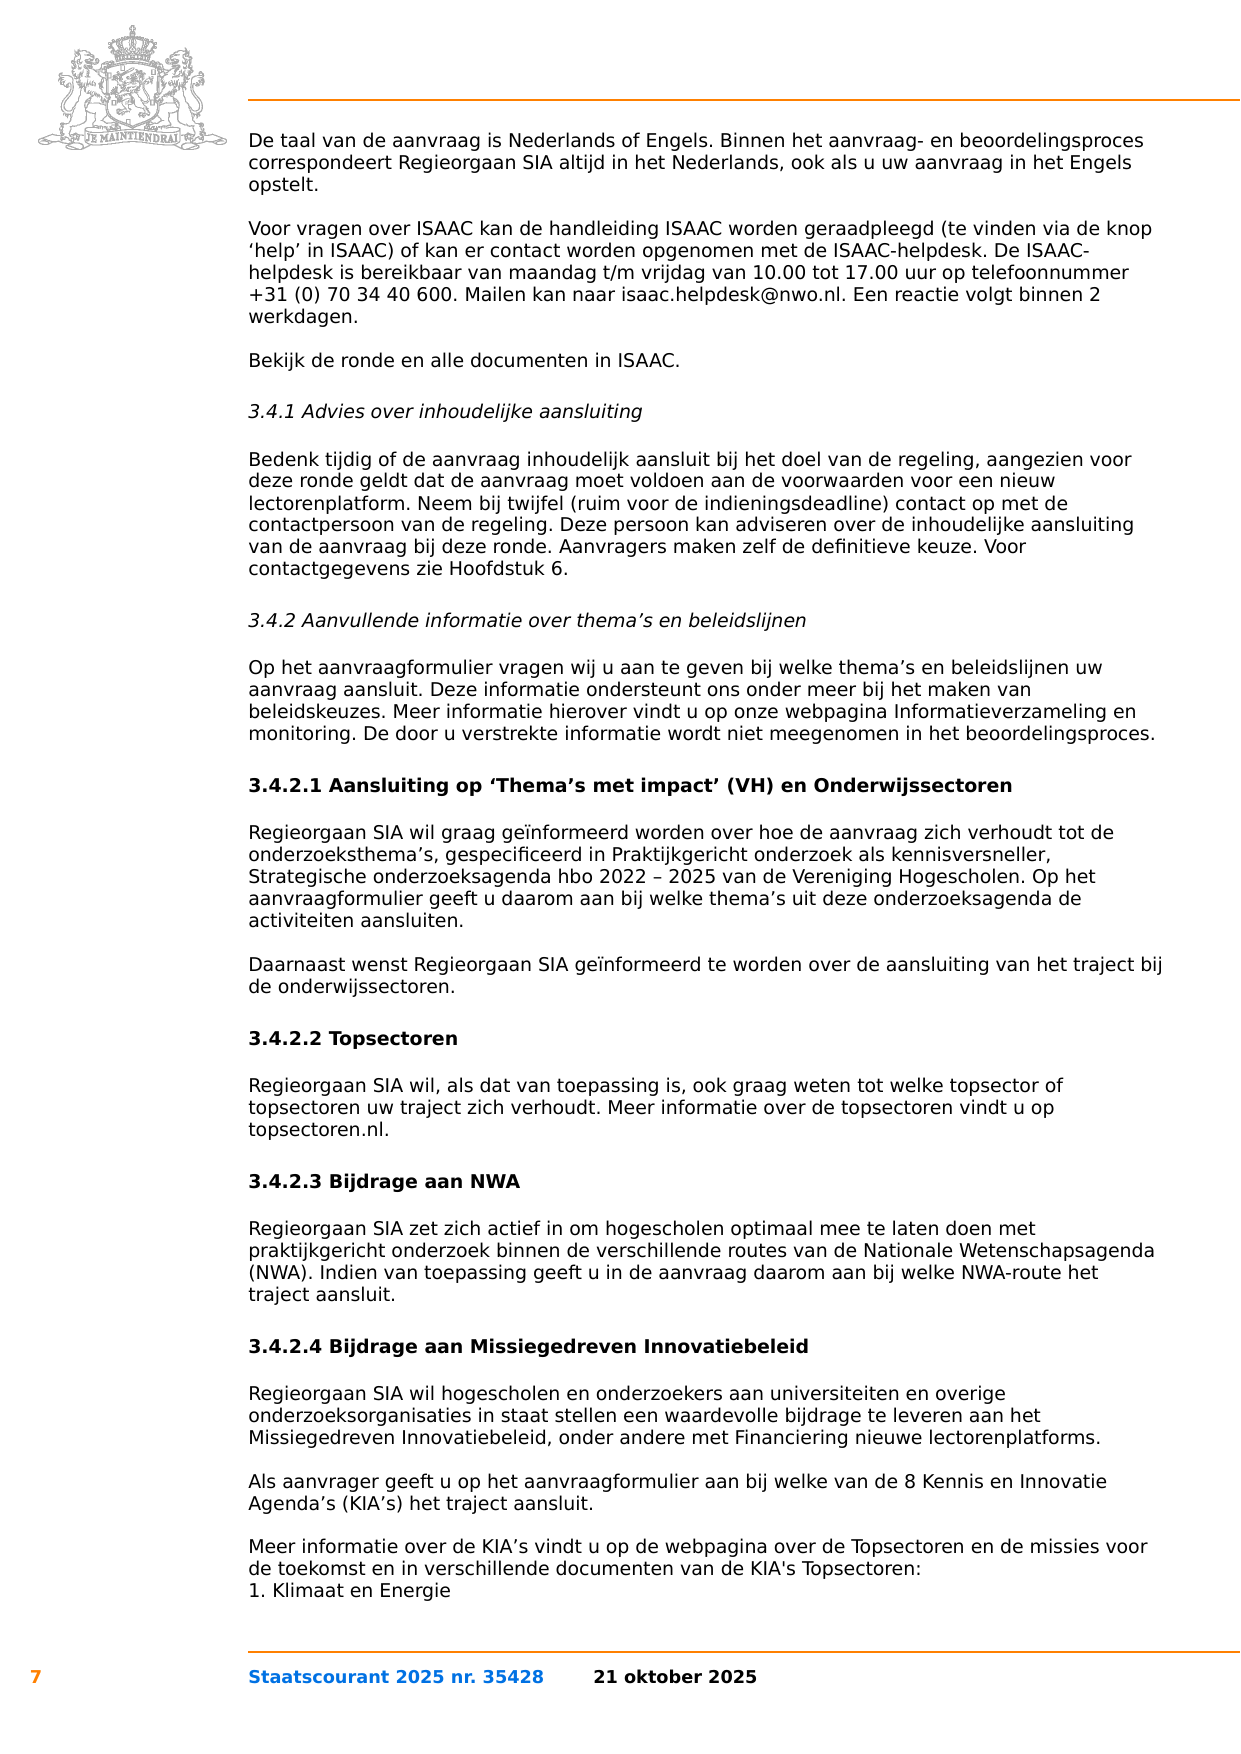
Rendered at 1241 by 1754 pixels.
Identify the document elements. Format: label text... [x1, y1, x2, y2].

text Als aanvrager geeft u op het aanvraagformulier aan bij welke van de 8 Kennis en Innovatie Agenda’s (KIA’s) het traject aansluit. [248, 1471, 1163, 1514]
text Meer informatie over de KIA’s vindt u op de webpagina over de Topsectoren en de missies voor de toekomst en in verschillende documenten van de KIA's Topsectoren: [248, 1536, 1163, 1580]
subtitle 3.4.2.4 Bijdrage aan Missiegedreven Innovatiebeleid [248, 1336, 1163, 1358]
text Bekijk de ronde en alle documenten in ISAAC. [248, 349, 1163, 371]
text Regieorgaan SIA wil graag geïnformeerd worden over hoe de aanvraag zich verhoudt tot de onderzoeksthema’s, gespecificeerd in Praktijkgericht onderzoek als kennisversneller, Strategische onderzoeksagenda hbo 2022 – 2025 van de Vereniging Hogescholen. Op het aanvraagformulier geeft u daarom aan bij welke thema’s uit deze onderzoeksagenda de activiteiten aansluiten. [248, 822, 1163, 932]
text Op het aanvraagformulier vragen wij u aan te geven bij welke thema’s en beleidslijnen uw aanvraag aansluit. Deze informatie ondersteunt ons onder meer bij het maken van beleidskeuzes. Meer informatie hierover vindt u op onze webpagina Informatieverzameling en monitoring. De door u verstrekte informatie wordt niet meegenomen in het beoordelingsproces. [248, 657, 1163, 745]
text Regieorgaan SIA wil, als dat van toepassing is, ook graag weten tot welke topsector of topsectoren uw traject zich verhoudt. Meer informatie over de topsectoren vindt u op topsectoren.nl. [248, 1075, 1163, 1141]
subtitle 3.4.2 Aanvullende informatie over thema’s en beleidslijnen [248, 610, 1163, 632]
text Regieorgaan SIA zet zich actief in om hogescholen optimaal mee te laten doen met praktijkgericht onderzoek binnen de verschillende routes van de Nationale Wetenschapsagenda (NWA). Indien van toepassing geeft u in de aanvraag daarom aan bij welke NWA-route het traject aansluit. [248, 1218, 1163, 1306]
text Daarnaast wenst Regieorgaan SIA geïnformeerd te worden over de aansluiting van het traject bij de onderwijssectoren. [248, 954, 1163, 998]
subtitle 3.4.2.3 Bijdrage aan NWA [248, 1171, 1163, 1193]
picture [38, 25, 227, 150]
text De taal van de aanvraag is Nederlands of Engels. Binnen het aanvraag- en beoordelingsproces correspondeert Regieorgaan SIA altijd in het Nederlands, ook als u uw aanvraag in het Engels opstelt. [248, 130, 1163, 196]
subtitle 3.4.2.2 Topsectoren [248, 1028, 1163, 1050]
text Regieorgaan SIA wil hogescholen en onderzoekers aan universiteiten en overige onderzoeksorganisaties in staat stellen een waardevolle bijdrage te leveren aan het Missiegedreven Innovatiebeleid, onder andere met Financiering nieuwe lectorenplatforms. [248, 1383, 1163, 1449]
text Voor vragen over ISAAC kan de handleiding ISAAC worden geraadpleegd (te vinden via de knop ‘help’ in ISAAC) of kan er contact worden opgenomen met de ISAAC-helpdesk. De ISAAC-helpdesk is bereikbaar van maandag t/m vrijdag van 10.00 tot 17.00 uur op telefoonnummer +31 (0) 70 34 40 600. Mailen kan naar isaac.helpdesk@nwo.nl. Een reactie volgt binnen 2 werkdagen. [248, 218, 1163, 328]
text Bedenk tijdig of de aanvraag inhoudelijk aansluit bij het doel van de regeling, aangezien voor deze ronde geldt dat de aanvraag moet voldoen aan de voorwaarden voor een nieuw lectorenplatform. Neem bij twijfel (ruim voor de indieningsdeadline) contact op met de contactpersoon van de regeling. Deze persoon kan adviseren over de inhoudelijke aansluiting van de aanvraag bij deze ronde. Aanvragers maken zelf de definitieve keuze. Voor contactgegevens zie Hoofdstuk 6. [248, 448, 1163, 580]
subtitle 3.4.2.1 Aansluiting op ‘Thema’s met impact’ (VH) en Onderwijssectoren [248, 775, 1163, 797]
text 1. Klimaat en Energie [248, 1580, 1163, 1602]
subtitle 3.4.1 Advies over inhoudelijke aansluiting [248, 401, 1163, 423]
